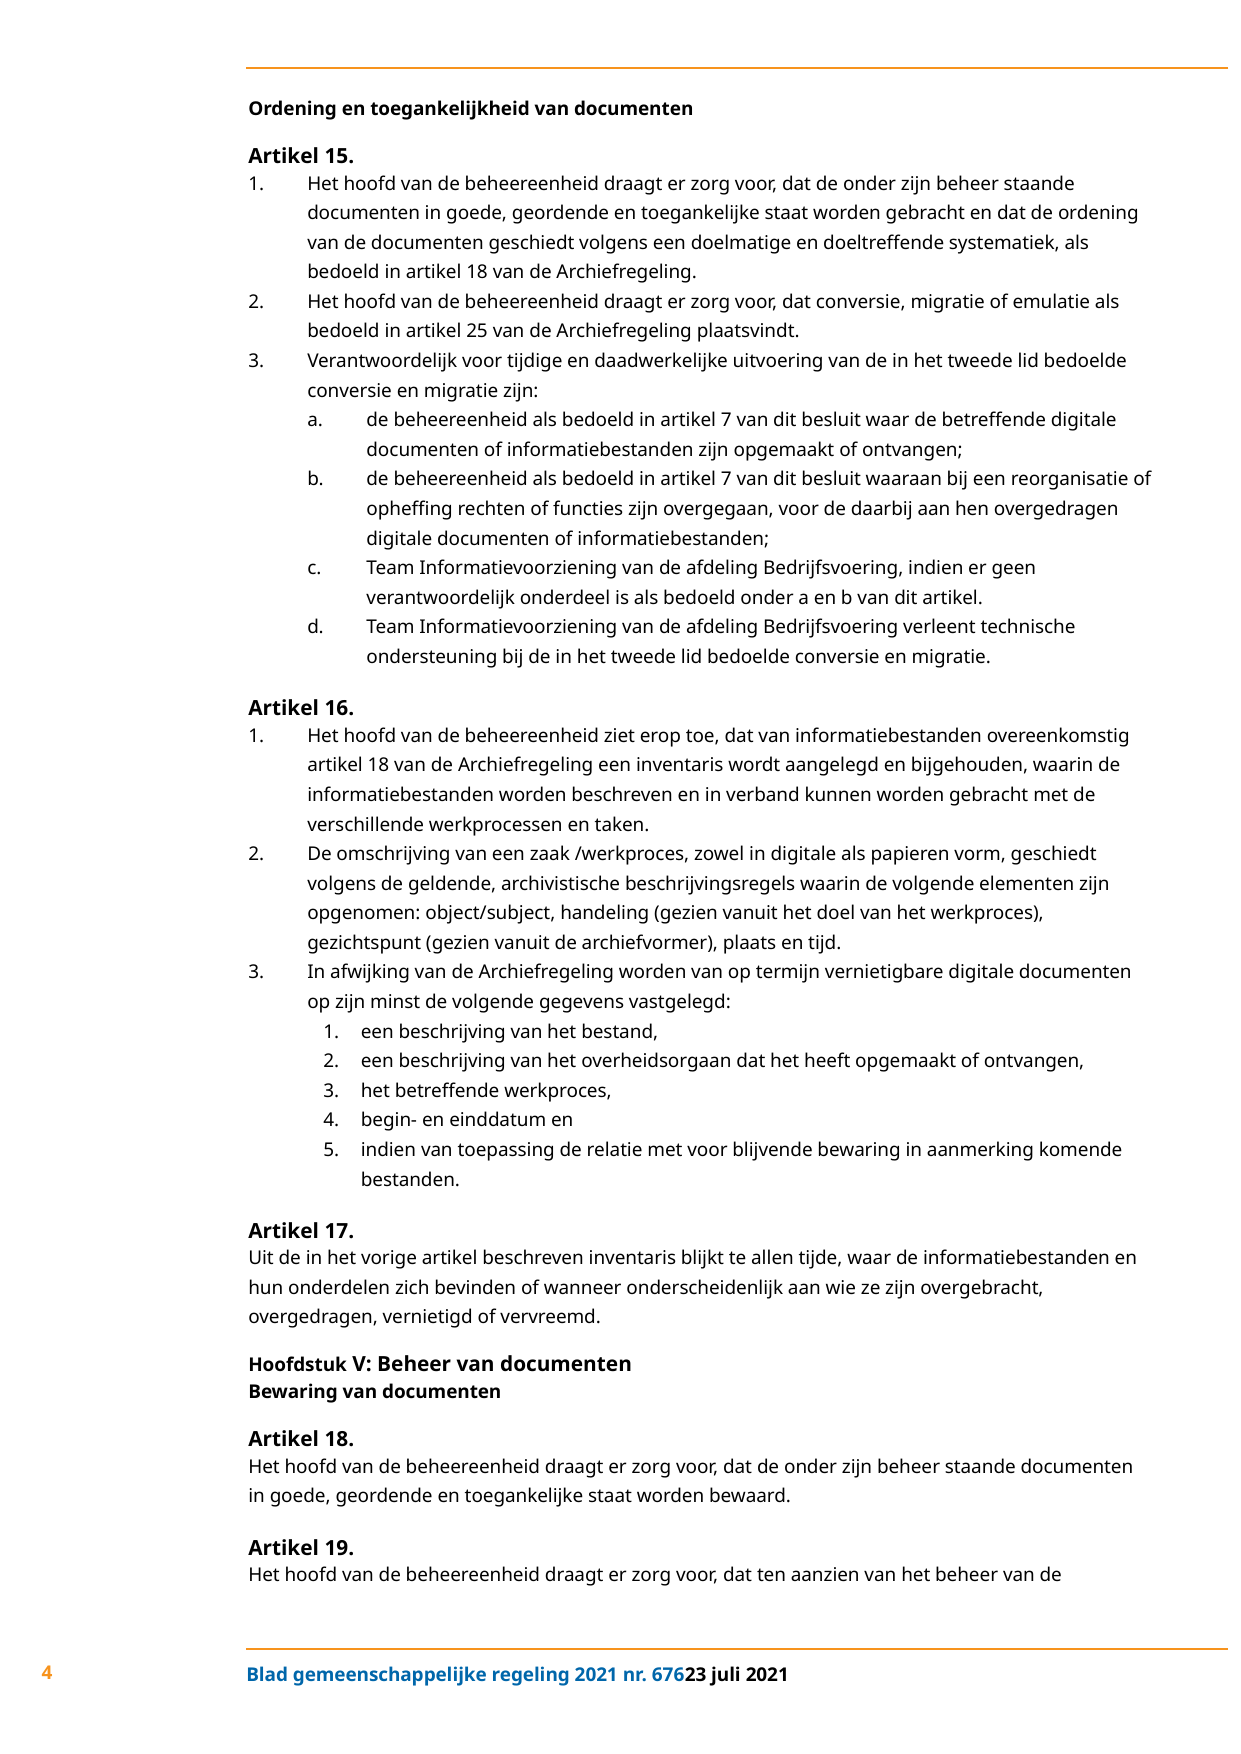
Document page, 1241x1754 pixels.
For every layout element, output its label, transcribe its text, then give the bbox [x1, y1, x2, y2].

list De omschrijving van een zaak /werkproces, zowel in digitale als papieren vorm, geschiedt volgens de geldende, archivistische beschrijvingsregels waarin de volgende elementen zijn opgenomen: object/subject, handeling (gezien vanuit het doel van het werkproces), gezichtspunt (gezien vanuit de archiefvormer), plaats en tijd. [248, 840, 1152, 955]
text Artikel 16. [248, 693, 1152, 722]
text Bewaring van documenten [248, 1378, 1152, 1403]
text Hoofdstuk V: Beheer van documenten [248, 1349, 1152, 1378]
list begin- en einddatum en [323, 1107, 1152, 1132]
text Het hoofd van de beheereenheid draagt er zorg voor, dat de onder zijn beheer staande documenten in goede, geordende en toegankelijke staat worden bewaard. [248, 1453, 1152, 1508]
picture [41, 47, 231, 172]
text Uit de in het vorige artikel beschreven inventaris blijkt te allen tijde, waar de informatiebestanden en hun onderdelen zich bevinden of wanneer onderscheidenlijk aan wie ze zijn overgebracht, overgedragen, vernietigd of vervreemd. [248, 1244, 1152, 1329]
list een beschrijving van het overheidsorgaan dat het heeft opgemaakt of ontvangen, [323, 1047, 1152, 1073]
list een beschrijving van het bestand, [323, 1018, 1152, 1043]
text Artikel 19. [248, 1533, 1152, 1561]
list de beheereenheid als bedoeld in artikel 7 van dit besluit waar de betreffende digitale documenten of informatiebestanden zijn opgemaakt of ontvangen; [307, 406, 1152, 462]
text Het hoofd van de beheereenheid draagt er zorg voor, dat ten aanzien van het beheer van de [248, 1561, 1152, 1587]
text Ordening en toegankelijkheid van documenten [248, 95, 1152, 121]
list indien van toepassing de relatie met voor blijvende bewaring in aanmerking komende bestanden. [323, 1136, 1152, 1191]
list In afwijking van de Archiefregeling worden van op termijn vernietigbare digitale documenten op zijn minst de volgende gegevens vastgelegd: [248, 959, 1152, 1014]
list Het hoofd van de beheereenheid draagt er zorg voor, dat de onder zijn beheer staande documenten in goede, geordende en toegankelijke staat worden gebracht en dat de ordening van de documenten geschiedt volgens een doelmatige en doeltreffende systematiek, als bedoeld in artikel 18 van de Archiefregeling. [248, 170, 1152, 284]
list Het hoofd van de beheereenheid draagt er zorg voor, dat conversie, migratie of emulatie als bedoeld in artikel 25 van de Archiefregeling plaatsvindt. [248, 288, 1152, 343]
list Verantwoordelijk voor tijdige en daadwerkelijke uitvoering van de in het tweede lid bedoelde conversie en migratie zijn: [248, 347, 1152, 403]
list de beheereenheid als bedoeld in artikel 7 van dit besluit waaraan bij een reorganisatie of opheffing rechten of functies zijn overgegaan, voor de daarbij aan hen overgedragen digitale documenten of informatiebestanden; [307, 466, 1152, 551]
list Team Informatievoorziening van de afdeling Bedrijfsvoering, indien er geen verantwoordelijk onderdeel is als bedoeld onder a en b van dit artikel. [307, 554, 1152, 610]
list Het hoofd van de beheereenheid ziet erop toe, dat van informatiebestanden overeenkomstig artikel 18 van de Archiefregeling een inventaris wordt aangelegd en bijgehouden, waarin de informatiebestanden worden beschreven en in verband kunnen worden gebracht met de verschillende werkprocessen en taken. [248, 722, 1152, 836]
list Team Informatievoorziening van de afdeling Bedrijfsvoering verleent technische ondersteuning bij de in het tweede lid bedoelde conversie en migratie. [307, 613, 1152, 669]
text Artikel 17. [248, 1216, 1152, 1244]
list het betreffende werkproces, [323, 1077, 1152, 1103]
text Artikel 18. [248, 1424, 1152, 1453]
text Artikel 15. [248, 141, 1152, 170]
